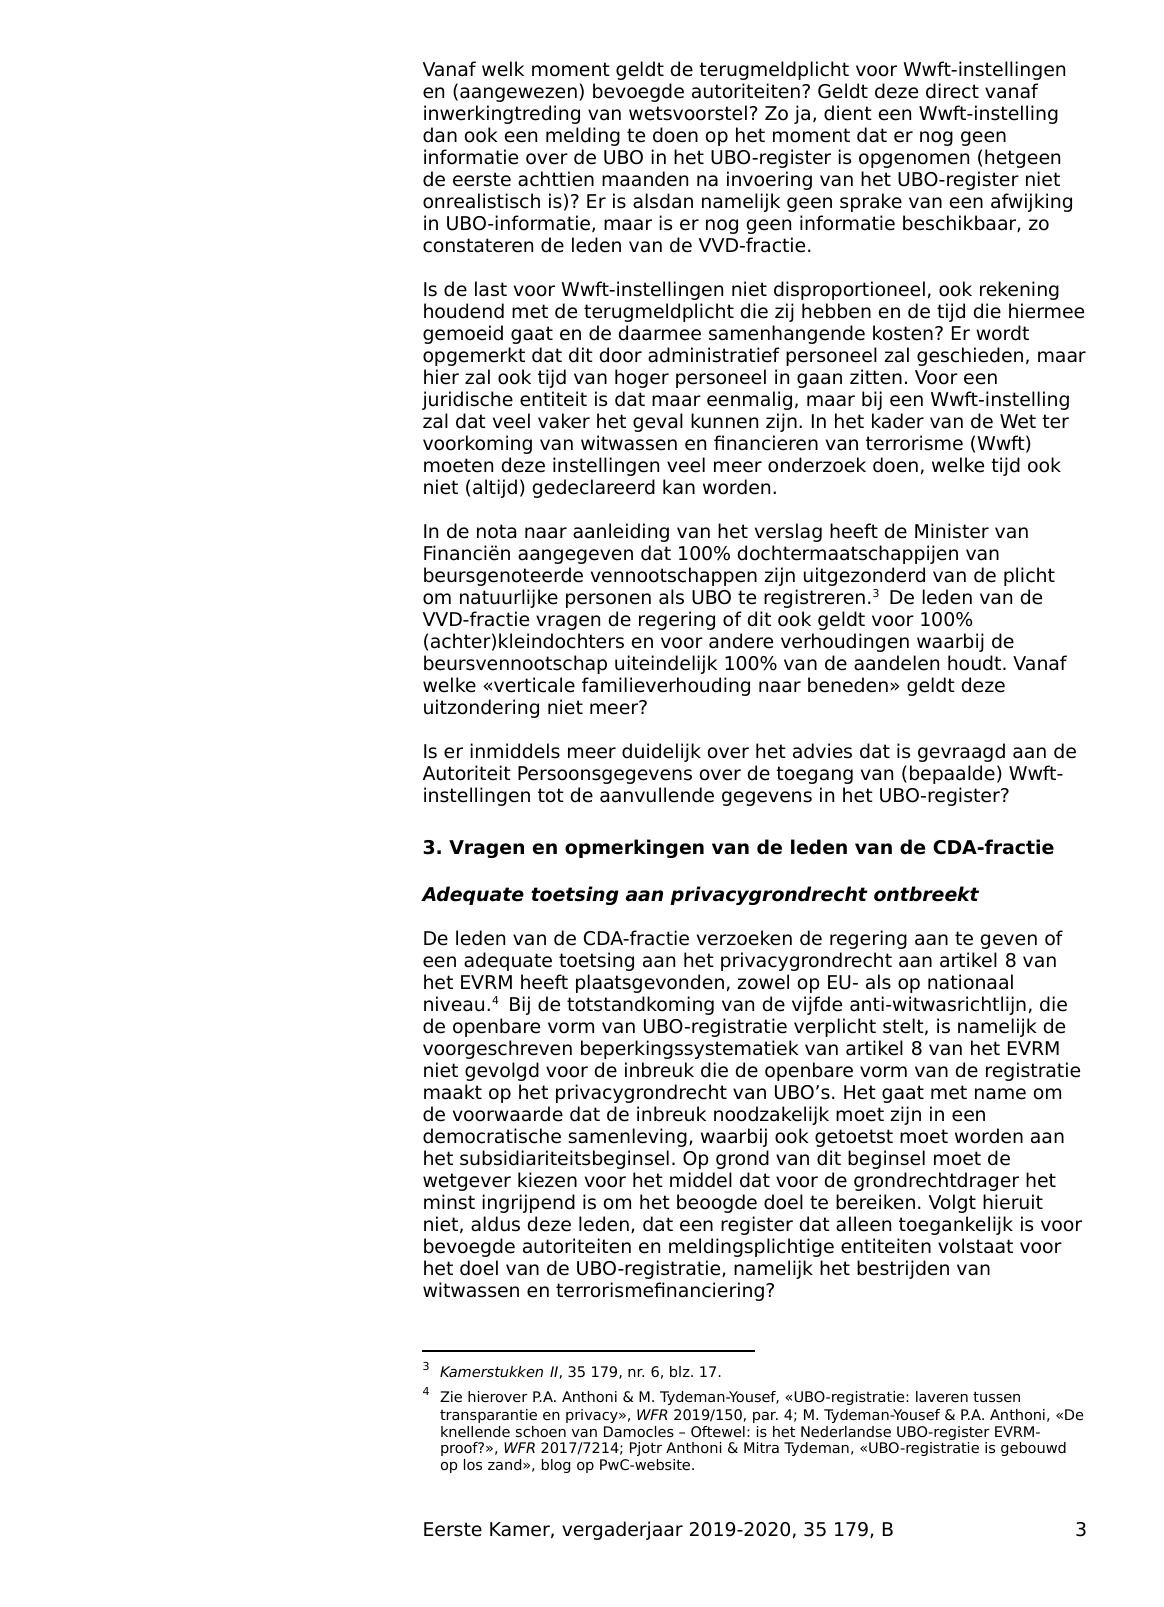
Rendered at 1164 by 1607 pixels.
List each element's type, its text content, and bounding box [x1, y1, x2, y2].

subtitle Adequate toetsing aan privacygrondrecht ontbreekt [422, 884, 1087, 906]
text Kamerstukken II, 35 179, nr. 6, blz. 17. [422, 1360, 1087, 1382]
subtitle 3. Vragen en opmerkingen van de leden van de CDA-fractie [422, 837, 1087, 859]
text Zie hierover P.A. Anthoni & M. Tydeman-Yousef, «UBO-registratie: laveren tussen transparantie en privacy», WFR 2019/150, par. 4; M. Tydeman-Yousef & P.A. Anthoni, «De knellende schoen van Damocles – Oftewel: is het Nederlandse UBO-register EVRM-proof?», WFR 2017/7214; Pjotr Anthoni & Mitra Tydeman, «UBO-registratie is gebouwd op los zand», blog op PwC-website. [422, 1385, 1087, 1474]
text Is de last voor Wwft-instellingen niet disproportioneel, ook rekening houdend met de terugmeldplicht die zij hebben en de tijd die hiermee gemoeid gaat en de daarmee samenhangende kosten? Er wordt opgemerkt dat dit door administratief personeel zal geschieden, maar hier zal ook tijd van hoger personeel in gaan zitten. Voor een juridische entiteit is dat maar eenmalig, maar bij een Wwft-instelling zal dat veel vaker het geval kunnen zijn. In het kader van de Wet ter voorkoming van witwassen en financieren van terrorisme (Wwft) moeten deze instellingen veel meer onderzoek doen, welke tijd ook niet (altijd) gedeclareerd kan worden. [422, 279, 1087, 499]
text Is er inmiddels meer duidelijk over het advies dat is gevraagd aan de Autoriteit Persoonsgegevens over de toegang van (bepaalde) Wwft-instellingen tot de aanvullende gegevens in het UBO-register? [422, 741, 1087, 807]
text Vanaf welk moment geldt de terugmeldplicht voor Wwft-instellingen en (aangewezen) bevoegde autoriteiten? Geldt deze direct vanaf inwerkingtreding van wetsvoorstel? Zo ja, dient een Wwft-instelling dan ook een melding te doen op het moment dat er nog geen informatie over de UBO in het UBO-register is opgenomen (hetgeen de eerste achttien maanden na invoering van het UBO-register niet onrealistisch is)? Er is alsdan namelijk geen sprake van een afwijking in UBO-informatie, maar is er nog geen informatie beschikbaar, zo constateren de leden van de VVD-fractie. [422, 59, 1087, 257]
text De leden van de CDA-fractie verzoeken de regering aan te geven of een adequate toetsing aan het privacygrondrecht aan artikel 8 van het EVRM heeft plaatsgevonden, zowel op EU- als op nationaal niveau. Bij de totstandkoming van de vijfde anti-witwasrichtlijn, die de openbare vorm van UBO-registratie verplicht stelt, is namelijk de voorgeschreven beperkingssystematiek van artikel 8 van het EVRM niet gevolgd voor de inbreuk die de openbare vorm van de registratie maakt op het privacygrondrecht van UBO’s. Het gaat met name om de voorwaarde dat de inbreuk noodzakelijk moet zijn in een democratische samenleving, waarbij ook getoetst moet worden aan het subsidiariteitsbeginsel. Op grond van dit beginsel moet de wetgever kiezen voor het middel dat voor de grondrechtdrager het minst ingrijpend is om het beoogde doel te bereiken. Volgt hieruit niet, aldus deze leden, dat een register dat alleen toegankelijk is voor bevoegde autoriteiten en meldingsplichtige entiteiten volstaat voor het doel van de UBO-registratie, namelijk het bestrijden van witwassen en terrorismefinanciering? [422, 928, 1087, 1302]
text In de nota naar aanleiding van het verslag heeft de Minister van Financiën aangegeven dat 100% dochtermaatschappijen van beursgenoteerde vennootschappen zijn uitgezonderd van de plicht om natuurlijke personen als UBO te registreren. De leden van de VVD-fractie vragen de regering of dit ook geldt voor 100% (achter)kleindochters en voor andere verhoudingen waarbij de beursvennootschap uiteindelijk 100% van de aandelen houdt. Vanaf welke «verticale familieverhouding naar beneden» geldt deze uitzondering niet meer? [422, 521, 1087, 719]
